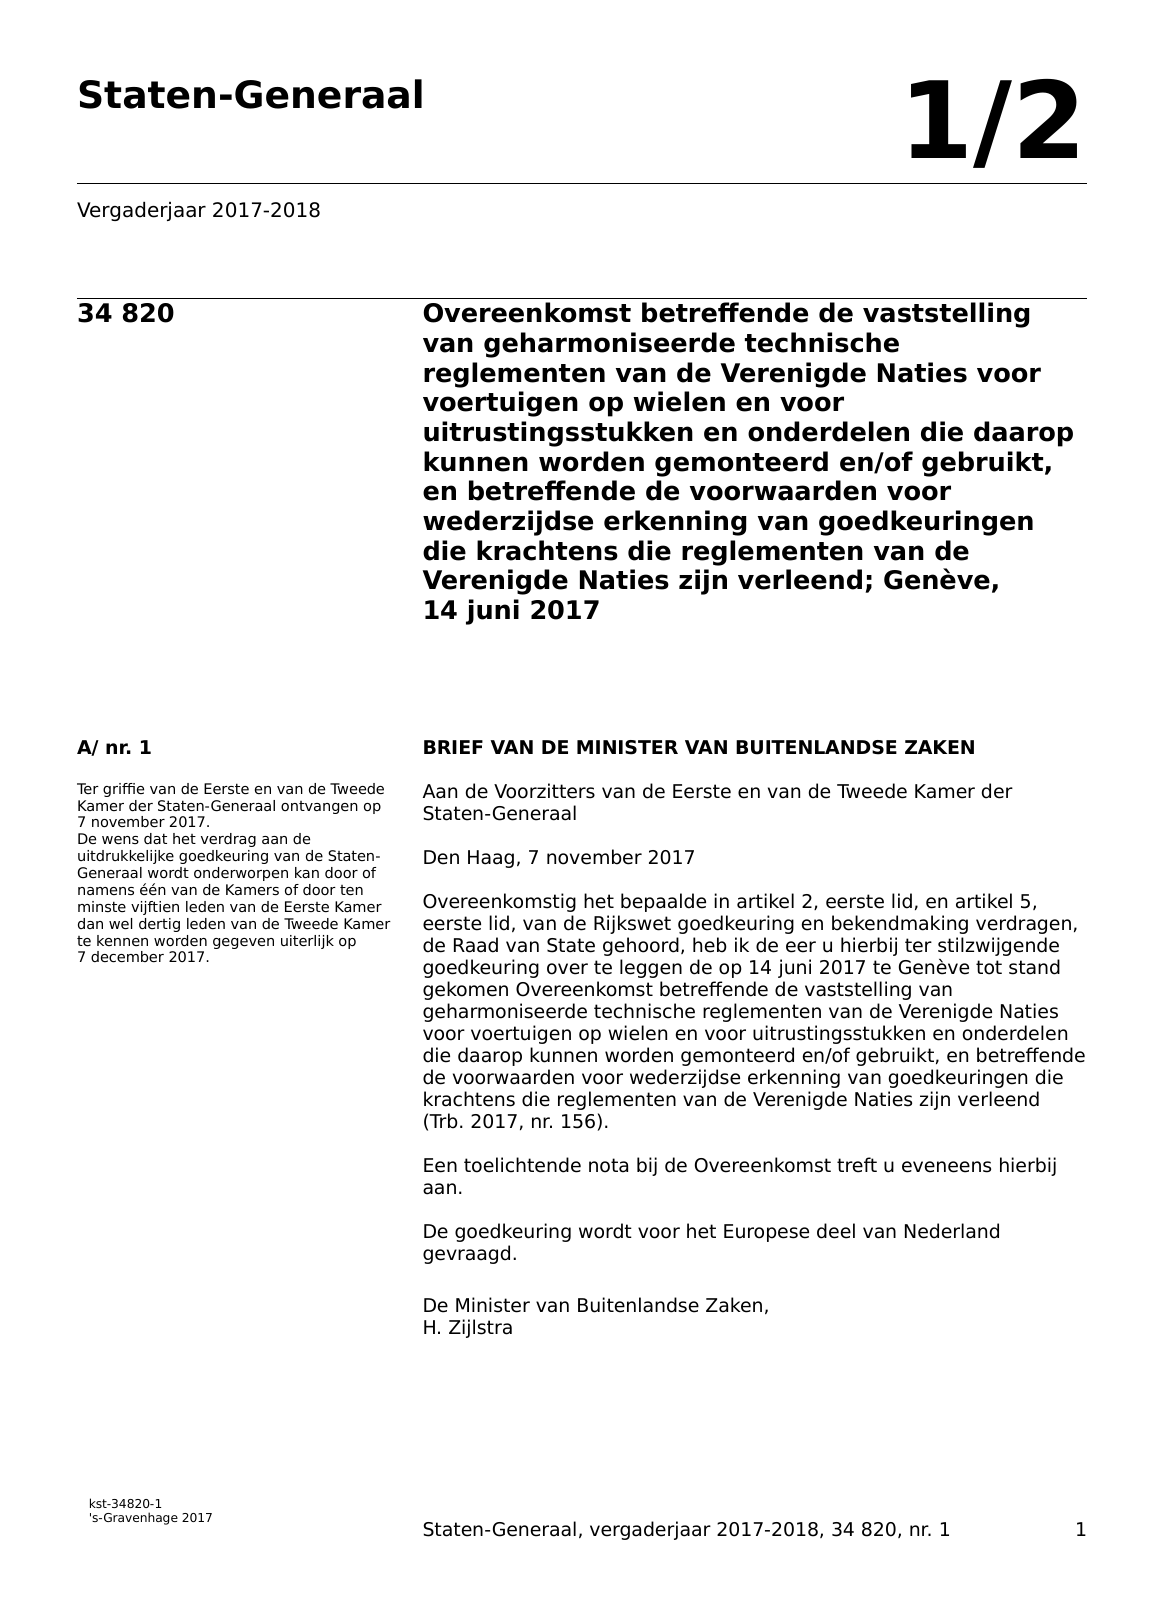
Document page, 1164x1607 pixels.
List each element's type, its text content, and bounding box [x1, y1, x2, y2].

table_header 1/2 [886, 59, 1087, 183]
text Overeenkomstig het bepaalde in artikel 2, eerste lid, en artikel 5, eerste lid, van de Rijkswet goedkeuring en bekendmaking verdragen, de Raad van State gehoord, heb ik de eer u hierbij ter stilzwijgende goedkeuring over te leggen de op 14 juni 2017 te Genève tot stand gekomen Overeenkomst betreffende de vaststelling van geharmoniseerde technische reglementen van de Verenigde Naties voor voertuigen op wielen en voor uitrustingsstukken en onderdelen die daarop kunnen worden gemonteerd en/of gebruikt, en betreffende de voorwaarden voor wederzijdse erkenning van goedkeuringen die krachtens die reglementen van de Verenigde Naties zijn verleend (Trb. 2017, nr. 156). [422, 891, 1087, 1133]
text kst-34820-1 [88, 1497, 323, 1511]
text Ter griffie van de Eerste en van de Tweede Kamer der Staten-Generaal ontvangen op 7 november 2017. [77, 781, 399, 831]
subtitle 34 820 Overeenkomst betreffende de vaststelling van geharmoniseerde technische reglementen van de Verenigde Naties voor voertuigen op wielen en voor uitrustingsstukken en onderdelen die daarop kunnen worden gemonteerd en/of gebruikt, en betreffende de voorwaarden voor wederzijdse erkenning van goedkeuringen die krachtens die reglementen van de Verenigde Naties zijn verleend; Genève, 14 juni 2017 [77, 299, 1087, 626]
text Een toelichtende nota bij de Overeenkomst treft u eveneens hierbij aan. [422, 1155, 1087, 1199]
text De goedkeuring wordt voor het Europese deel van Nederland gevraagd. [422, 1221, 1087, 1265]
subtitle A/ nr. 1 BRIEF VAN DE MINISTER VAN BUITENLANDSE ZAKEN [77, 737, 1087, 758]
table_header Staten-Generaal [77, 59, 886, 183]
text 's-Gravenhage 2017 [88, 1511, 323, 1525]
text Den Haag, 7 november 2017 [422, 847, 1087, 869]
text De Minister van Buitenlandse Zaken, H. Zijlstra [422, 1295, 1087, 1339]
text Aan de Voorzitters van de Eerste en van de Tweede Kamer der Staten-Generaal [422, 781, 1087, 825]
text De wens dat het verdrag aan de uitdrukkelijke goedkeuring van de Staten-Generaal wordt onderworpen kan door of namens één van de Kamers of door ten minste vijftien leden van de Eerste Kamer dan wel dertig leden van de Tweede Kamer te kennen worden gegeven uiterlijk op 7 december 2017. [77, 831, 399, 966]
table_cell Vergaderjaar 2017-2018 [77, 184, 1087, 298]
